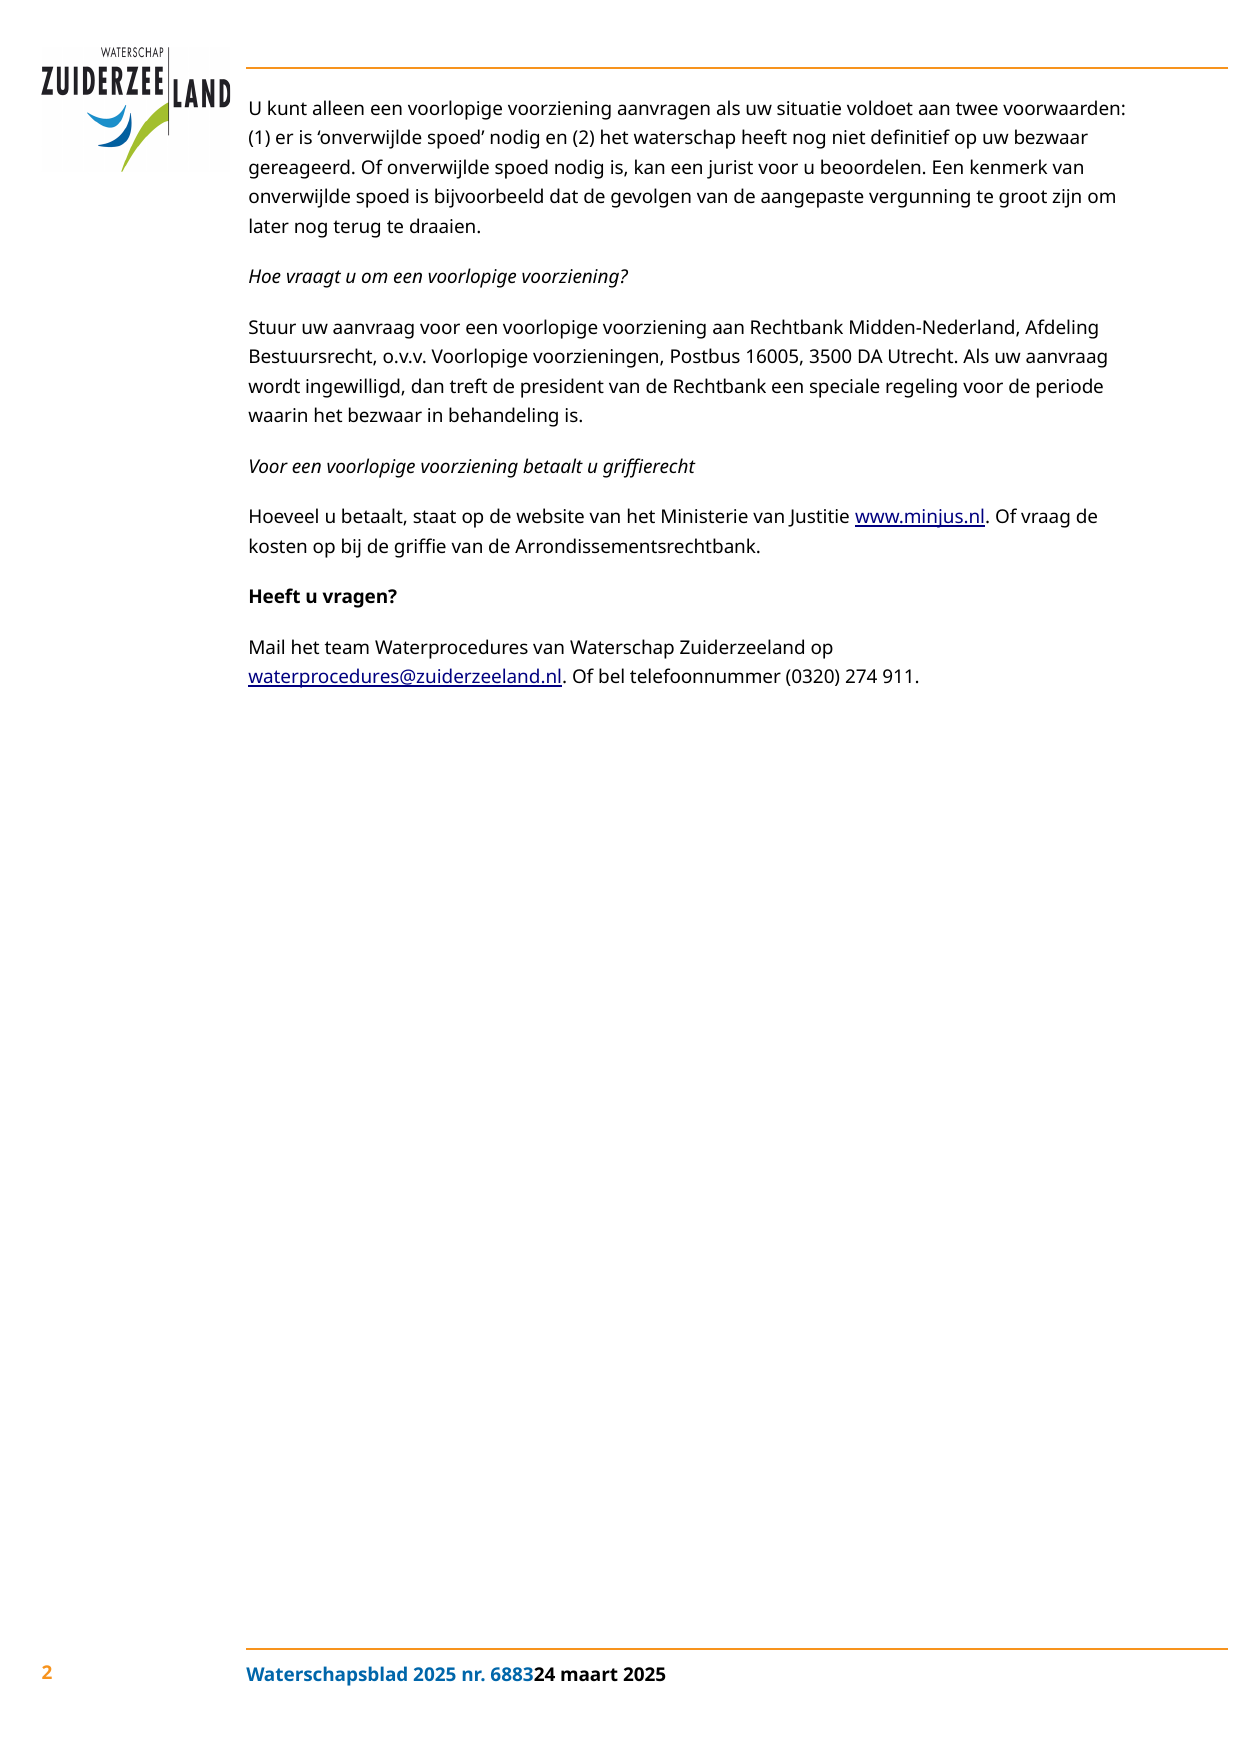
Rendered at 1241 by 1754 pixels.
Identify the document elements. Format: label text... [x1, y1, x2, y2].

text Voor een voorlopige voorziening betaalt u griffierecht [248, 453, 1152, 479]
text Hoe vraagt u om een voorlopige voorziening? [248, 263, 1152, 289]
picture [41, 47, 231, 172]
text Heeft u vragen? [248, 583, 1152, 609]
text Stuur uw aanvraag voor een voorlopige voorziening aan Rechtbank Midden-Nederland, Afdeling Bestuursrecht, o.v.v. Voorlopige voorzieningen, Postbus 16005, 3500 DA Utrecht. Als uw aanvraag wordt ingewilligd, dan treft de president van de Rechtbank een speciale regeling voor de periode waarin het bezwaar in behandeling is. [248, 314, 1152, 428]
text Mail het team Waterprocedures van Waterschap Zuiderzeeland op waterprocedures@zuiderzeeland.nl. Of bel telefoonnummer (0320) 274 911. [248, 634, 1152, 689]
text U kunt alleen een voorlopige voorziening aanvragen als uw situatie voldoet aan twee voorwaarden: (1) er is ‘onverwijlde spoed’ nodig en (2) het waterschap heeft nog niet definitief op uw bezwaar gereageerd. Of onverwijlde spoed nodig is, kan een jurist voor u beoordelen. Een kenmerk van onverwijlde spoed is bijvoorbeeld dat de gevolgen van de aangepaste vergunning te groot zijn om later nog terug te draaien. [248, 95, 1152, 239]
text Hoeveel u betaalt, staat op de website van het Ministerie van Justitie www.minjus.nl. Of vraag de kosten op bij de griffie van de Arrondissementsrechtbank. [248, 503, 1152, 559]
